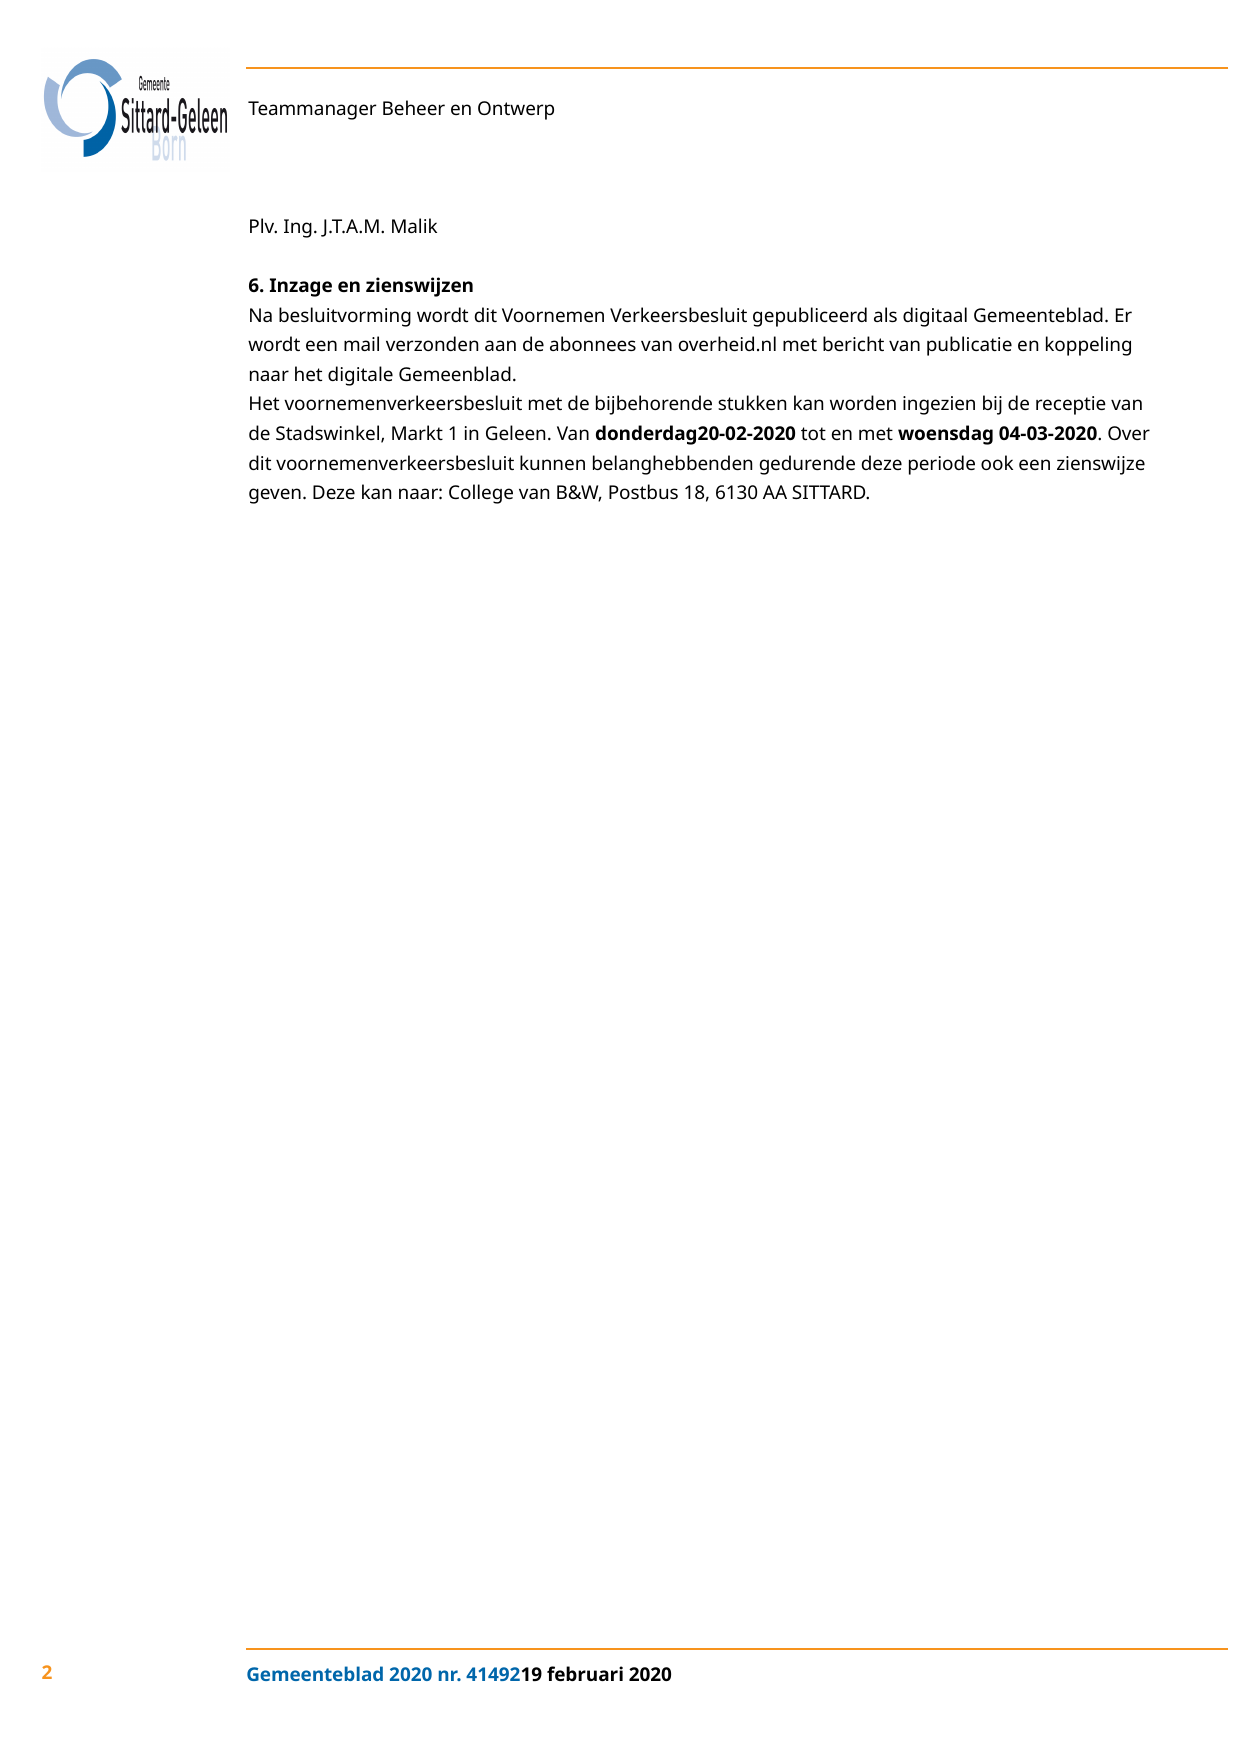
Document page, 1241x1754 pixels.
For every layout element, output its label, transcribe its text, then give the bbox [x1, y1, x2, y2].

text 6. Inzage en zienswijzen [248, 272, 1152, 298]
picture [41, 47, 231, 172]
text Plv. Ing. J.T.A.M. Malik [248, 213, 1152, 239]
text Na besluitvorming wordt dit Voornemen Verkeersbesluit gepubliceerd als digitaal Gemeenteblad. Er wordt een mail verzonden aan de abonnees van overheid.nl met bericht van publicatie en koppeling naar het digitale Gemeenblad. [248, 302, 1152, 387]
text Teammanager Beheer en Ontwerp [248, 95, 1152, 121]
text Het voornemenverkeersbesluit met de bijbehorende stukken kan worden ingezien bij de receptie van de Stadswinkel, Markt 1 in Geleen. Van donderdag20-02-2020 tot en met woensdag 04-03-2020. Over dit voornemenverkeersbesluit kunnen belanghebbenden gedurende deze periode ook een zienswijze geven. Deze kan naar: College van B&W, Postbus 18, 6130 AA SITTARD. [248, 391, 1152, 505]
